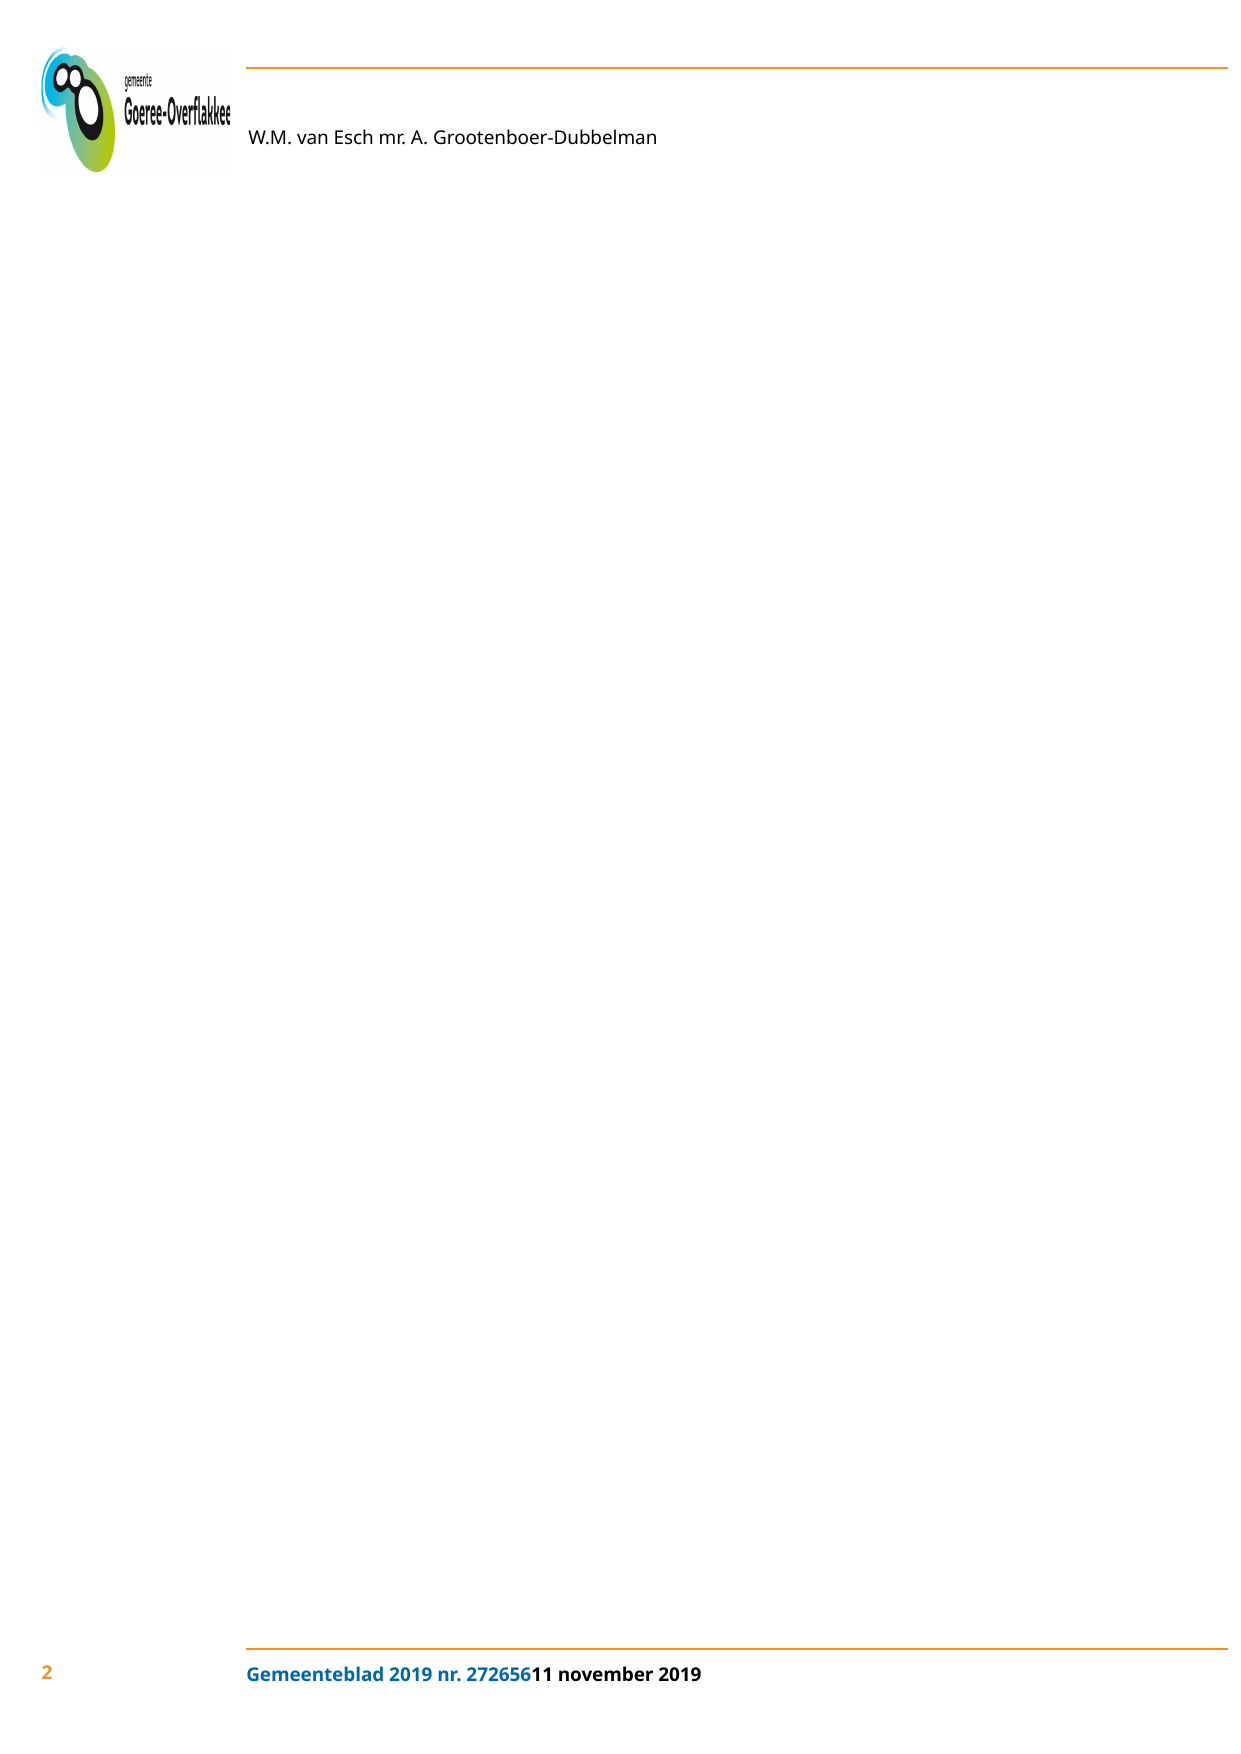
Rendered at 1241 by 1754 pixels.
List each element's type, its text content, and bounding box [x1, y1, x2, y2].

picture [41, 47, 231, 172]
text W.M. van Esch mr. A. Grootenboer-Dubbelman [248, 124, 1152, 150]
